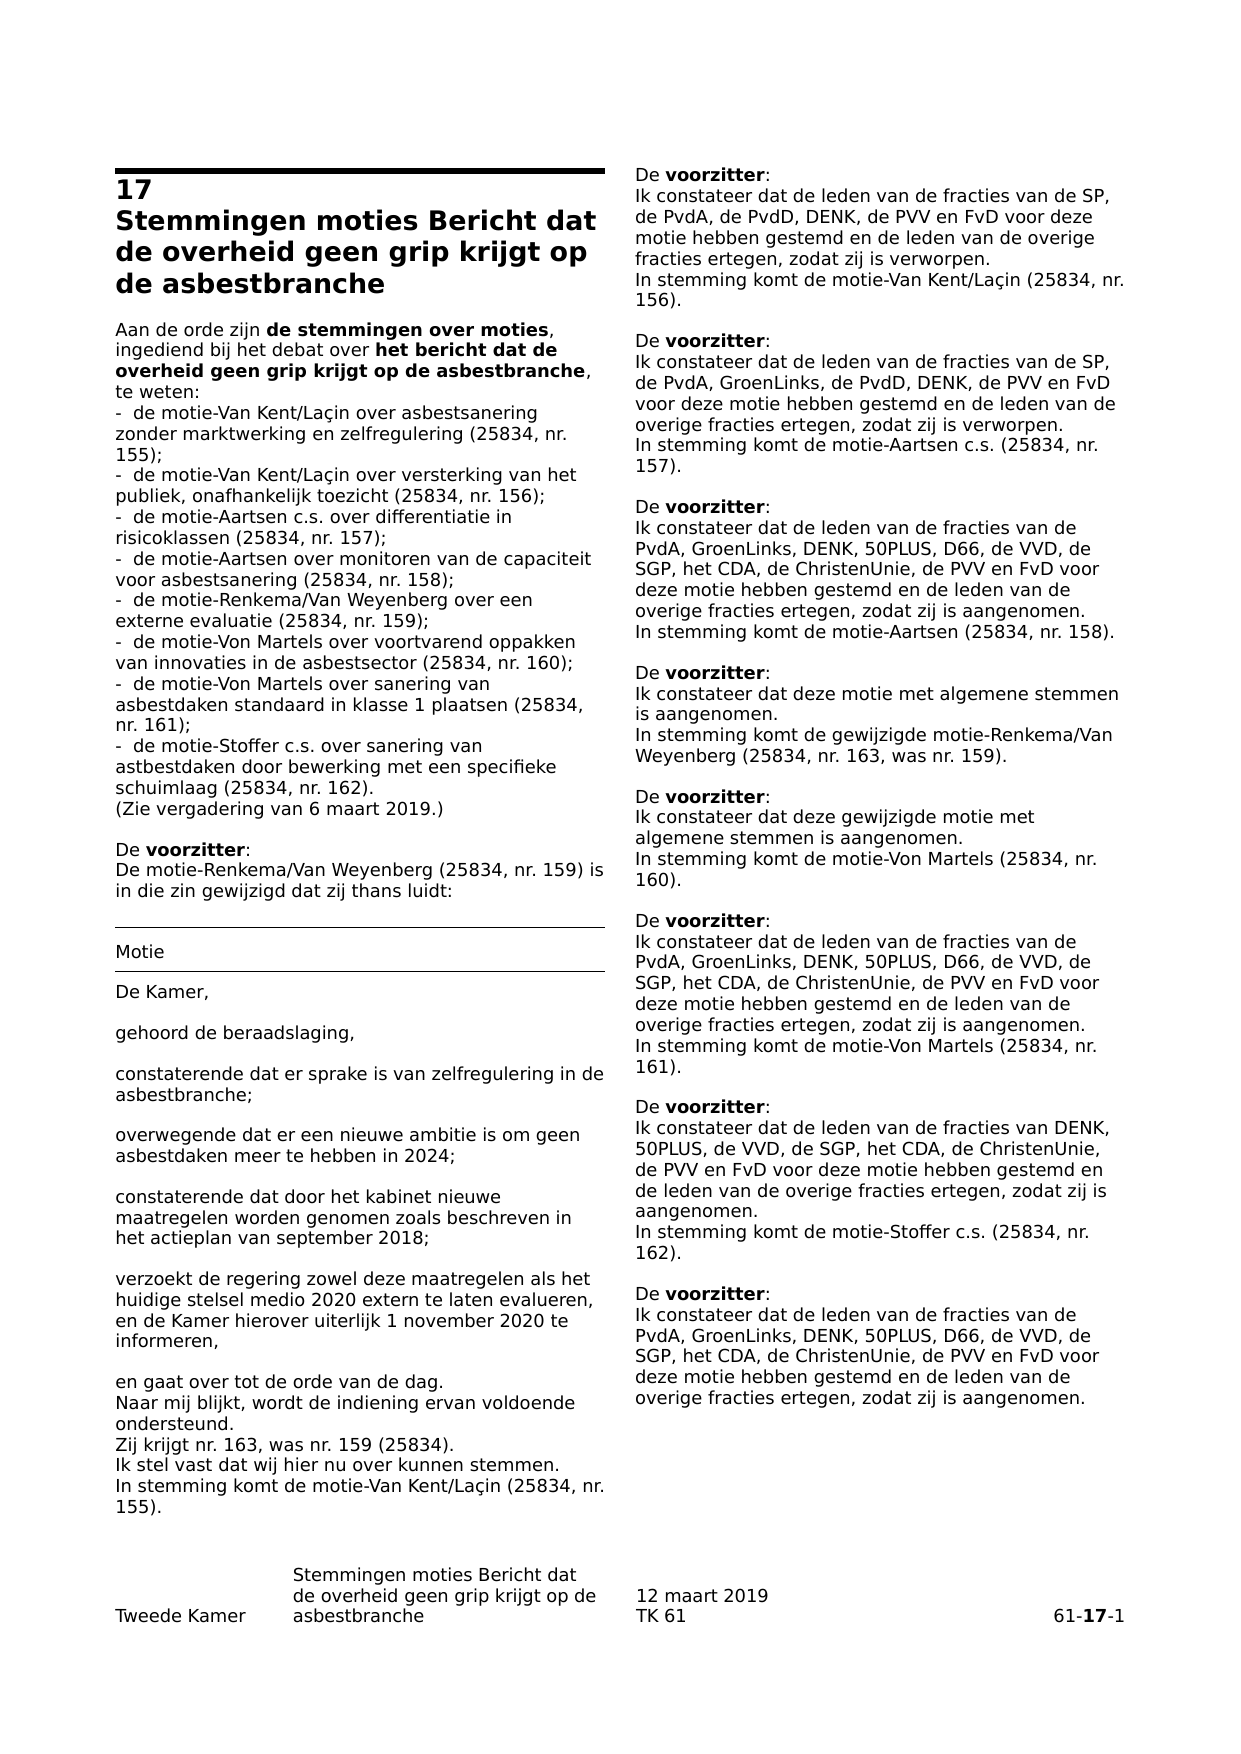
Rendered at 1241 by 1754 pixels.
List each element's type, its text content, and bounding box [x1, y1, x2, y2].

list de motie-Van Kent/Laçin over asbestsanering zonder marktwerking en zelfregulering (25834, nr. 155); [115, 403, 605, 465]
text De voorzitter: [635, 331, 1125, 352]
text Naar mij blijkt, wordt de indiening ervan voldoende ondersteund. [115, 1393, 605, 1434]
text Ik constateer dat de leden van de fracties van de PvdA, GroenLinks, DENK, 50PLUS, D66, de VVD, de SGP, het CDA, de ChristenUnie, de PVV en FvD voor deze motie hebben gestemd en de leden van de overige fracties ertegen, zodat zij is aangenomen. [635, 931, 1125, 1036]
text te weten: [115, 382, 605, 403]
text gehoord de beraadslaging, [115, 1023, 605, 1044]
text Ik constateer dat de leden van de fracties van DENK, 50PLUS, de VVD, de SGP, het CDA, de ChristenUnie, de PVV en FvD voor deze motie hebben gestemd en de leden van de overige fracties ertegen, zodat zij is aangenomen. [635, 1118, 1125, 1222]
title 17 Stemmingen moties Bericht dat de overheid geen grip krijgt op de asbestbranche [115, 174, 605, 299]
text In stemming komt de motie-Von Martels (25834, nr. 161). [635, 1036, 1125, 1077]
text In stemming komt de motie-Van Kent/Laçin (25834, nr. 156). [635, 269, 1125, 311]
text overwegende dat er een nieuwe ambitie is om geen asbestdaken meer te hebben in 2024; [115, 1125, 605, 1167]
text De voorzitter: [635, 1284, 1125, 1304]
text Motie [115, 942, 605, 962]
text Ik constateer dat de leden van de fracties van de SP, de PvdA, de PvdD, DENK, de PVV en FvD voor deze motie hebben gestemd en de leden van de overige fracties ertegen, zodat zij is verworpen. [635, 186, 1125, 269]
text In stemming komt de motie-Stoffer c.s. (25834, nr. 162). [635, 1222, 1125, 1264]
text Ik constateer dat de leden van de fracties van de PvdA, GroenLinks, DENK, 50PLUS, D66, de VVD, de SGP, het CDA, de ChristenUnie, de PVV en FvD voor deze motie hebben gestemd en de leden van de overige fracties ertegen, zodat zij is aangenomen. [635, 517, 1125, 622]
text In stemming komt de motie-Van Kent/Laçin (25834, nr. 155). [115, 1476, 605, 1518]
text (Zie vergadering van 6 maart 2019.) [115, 798, 605, 819]
list de motie-Aartsen c.s. over differentiatie in risicoklassen (25834, nr. 157); [115, 507, 605, 548]
text De voorzitter: [635, 1097, 1125, 1118]
text Ik constateer dat deze gewijzigde motie met algemene stemmen is aangenomen. [635, 807, 1125, 849]
text De voorzitter: [115, 839, 605, 860]
text Ik constateer dat de leden van de fracties van de SP, de PvdA, GroenLinks, de PvdD, DENK, de PVV en FvD voor deze motie hebben gestemd en de leden van de overige fracties ertegen, zodat zij is verworpen. [635, 352, 1125, 435]
text In stemming komt de motie-Aartsen (25834, nr. 158). [635, 622, 1125, 642]
list de motie-Renkema/Van Weyenberg over een externe evaluatie (25834, nr. 159); [115, 590, 605, 632]
text verzoekt de regering zowel deze maatregelen als het huidige stelsel medio 2020 extern te laten evalueren, en de Kamer hierover uiterlijk 1 november 2020 te informeren, [115, 1269, 605, 1352]
list de motie-Von Martels over sanering van asbestdaken standaard in klasse 1 plaatsen (25834, nr. 161); [115, 673, 605, 736]
text De Kamer, [115, 982, 605, 1003]
text In stemming komt de motie-Von Martels (25834, nr. 160). [635, 849, 1125, 891]
text De voorzitter: [635, 497, 1125, 517]
list de motie-Van Kent/Laçin over versterking van het publiek, onafhankelijk toezicht (25834, nr. 156); [115, 465, 605, 507]
text en gaat over tot de orde van de dag. [115, 1372, 605, 1393]
list de motie-Von Martels over voortvarend oppakken van innovaties in de asbestsector (25834, nr. 160); [115, 632, 605, 673]
text De motie-Renkema/Van Weyenberg (25834, nr. 159) is in die zin gewijzigd dat zij thans luidt: [115, 860, 605, 902]
text Ik constateer dat de leden van de fracties van de PvdA, GroenLinks, DENK, 50PLUS, D66, de VVD, de SGP, het CDA, de ChristenUnie, de PVV en FvD voor deze motie hebben gestemd en de leden van de overige fracties ertegen, zodat zij is aangenomen. [635, 1304, 1125, 1409]
text Ik stel vast dat wij hier nu over kunnen stemmen. [115, 1455, 605, 1476]
list de motie-Stoffer c.s. over sanering van astbestdaken door bewerking met een specifieke schuimlaag (25834, nr. 162). [115, 736, 605, 798]
text constaterende dat er sprake is van zelfregulering in de asbestbranche; [115, 1064, 605, 1105]
text De voorzitter: [635, 165, 1125, 186]
text constaterende dat door het kabinet nieuwe maatregelen worden genomen zoals beschreven in het actieplan van september 2018; [115, 1187, 605, 1249]
list de motie-Aartsen over monitoren van de capaciteit voor asbestsanering (25834, nr. 158); [115, 548, 605, 590]
text De voorzitter: [635, 662, 1125, 683]
text Zij krijgt nr. 163, was nr. 159 (25834). [115, 1434, 605, 1455]
text Aan de orde zijn de stemmingen over moties, ingediend bij het debat over het bericht dat de overheid geen grip krijgt op de asbestbranche, [115, 319, 605, 382]
text In stemming komt de motie-Aartsen c.s. (25834, nr. 157). [635, 435, 1125, 477]
text Ik constateer dat deze motie met algemene stemmen is aangenomen. [635, 683, 1125, 725]
text In stemming komt de gewijzigde motie-Renkema/Van Weyenberg (25834, nr. 163, was nr. 159). [635, 725, 1125, 767]
text De voorzitter: [635, 787, 1125, 807]
text De voorzitter: [635, 911, 1125, 931]
